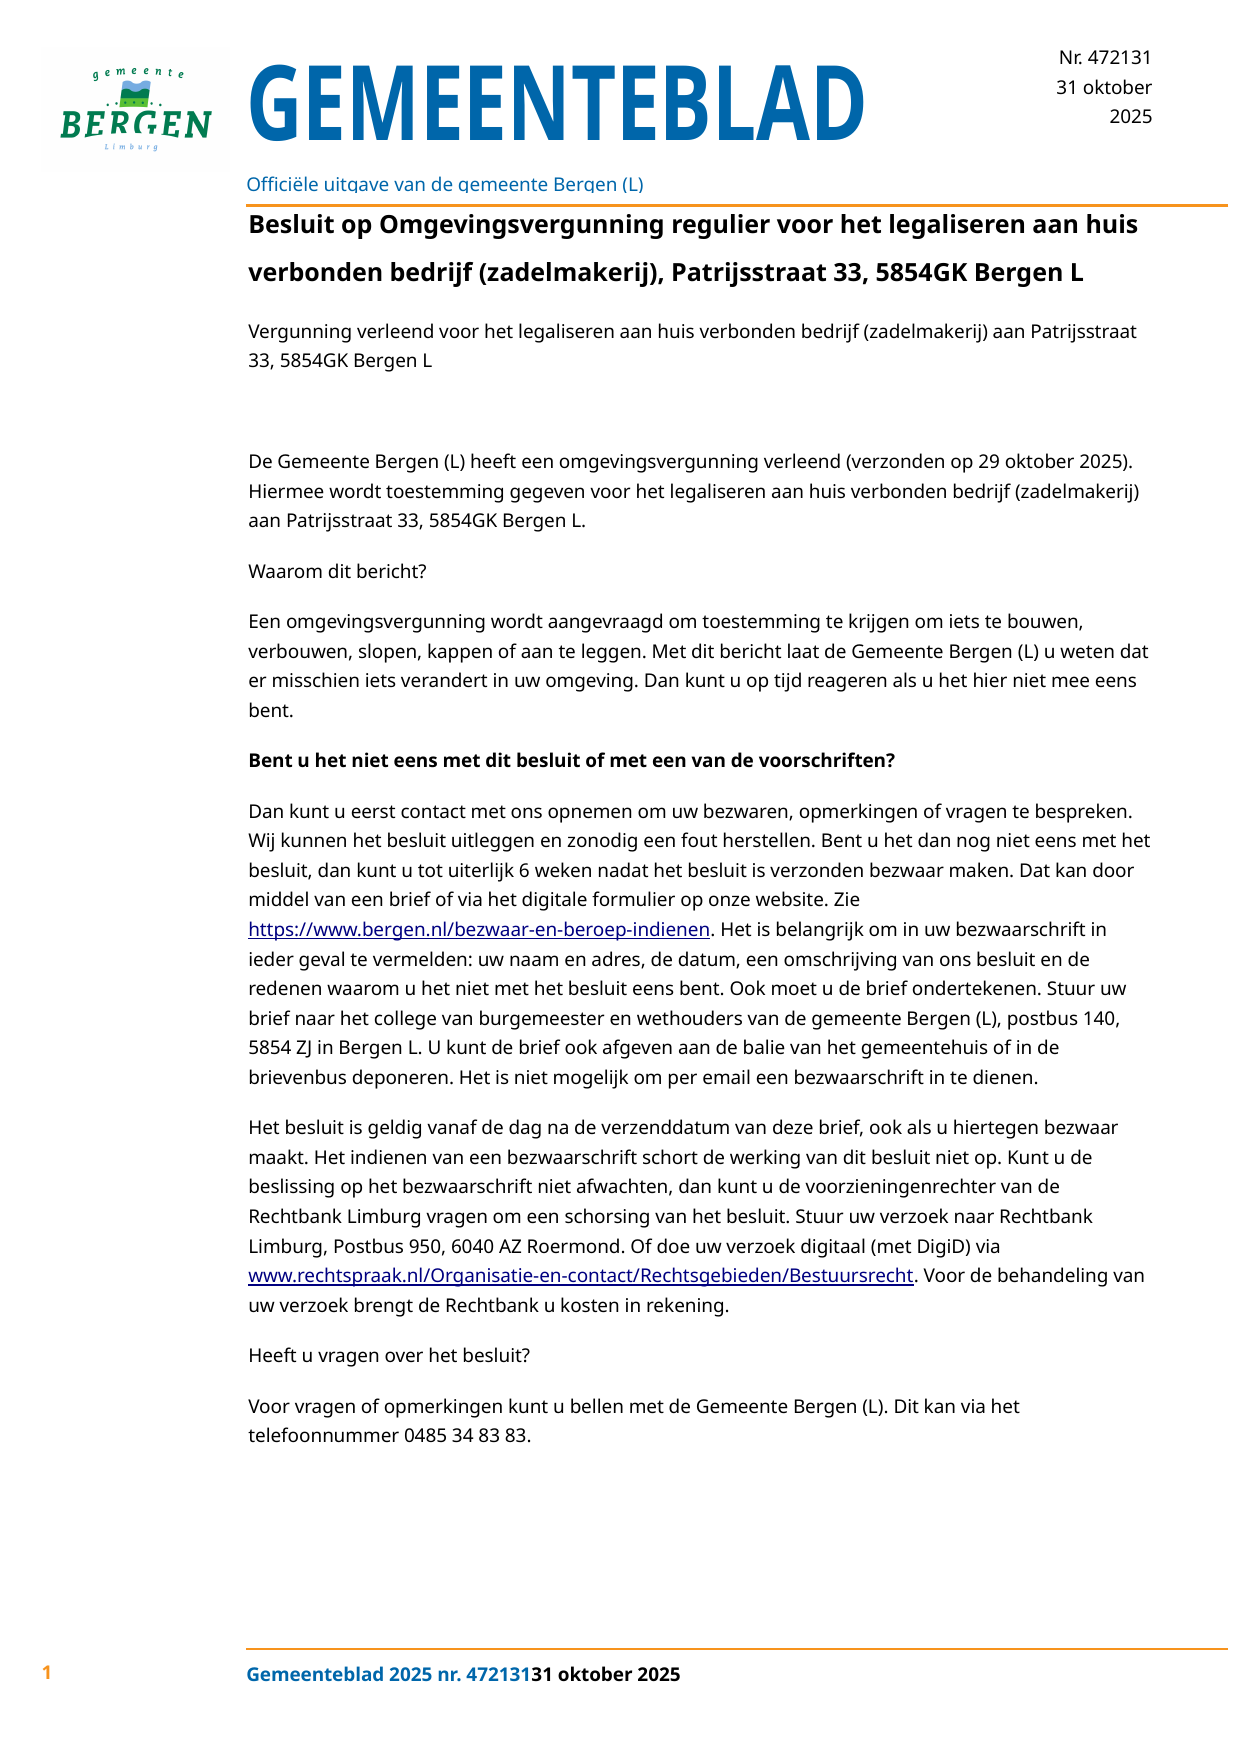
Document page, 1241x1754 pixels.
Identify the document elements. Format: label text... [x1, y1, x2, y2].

text Besluit op Omgevingsvergunning regulier voor het legaliseren aan huis verbonden bedrijf (zadelmakerij), Patrijsstraat 33, 5854GK Bergen L [248, 207, 1152, 288]
text Voor vragen of opmerkingen kunt u bellen met de Gemeente Bergen (L). Dit kan via het telefoonnummer 0485 34 83 83. [248, 1393, 1152, 1448]
text Een omgevingsvergunning wordt aangevraagd om toestemming te krijgen om iets te bouwen, verbouwen, slopen, kappen of aan te leggen. Met dit bericht laat de Gemeente Bergen (L) u weten dat er misschien iets verandert in uw omgeving. Dan kunt u op tijd reageren als u het hier niet mee eens bent. [248, 608, 1152, 723]
text De Gemeente Bergen (L) heeft een omgevingsvergunning verleend (verzonden op 29 oktober 2025). Hiermee wordt toestemming gegeven voor het legaliseren aan huis verbonden bedrijf (zadelmakerij) aan Patrijsstraat 33, 5854GK Bergen L. [248, 448, 1152, 533]
text Waarom dit bericht? [248, 558, 1152, 584]
text Bent u het niet eens met dit besluit of met een van de voorschriften? [248, 747, 1152, 773]
text Vergunning verleend voor het legaliseren aan huis verbonden bedrijf (zadelmakerij) aan Patrijsstraat 33, 5854GK Bergen L [248, 318, 1152, 373]
text Dan kunt u eerst contact met ons opnemen om uw bezwaren, opmerkingen of vragen te bespreken. Wij kunnen het besluit uitleggen en zonodig een fout herstellen. Bent u het dan nog niet eens met het besluit, dan kunt u tot uiterlijk 6 weken nadat het besluit is verzonden bezwaar maken. Dat kan door middel van een brief of via het digitale formulier op onze website. Zie https://www.bergen.nl/bezwaar-en-beroep-indienen. Het is belangrijk om in uw bezwaarschrift in ieder geval te vermelden: uw naam en adres, de datum, een omschrijving van ons besluit en de redenen waarom u het niet met het besluit eens bent. Ook moet u de brief ondertekenen. Stuur uw brief naar het college van burgemeester en wethouders van de gemeente Bergen (L), postbus 140, 5854 ZJ in Bergen L. U kunt de brief ook afgeven aan de balie van het gemeentehuis of in de brievenbus deponeren. Het is niet mogelijk om per email een bezwaarschrift in te dienen. [248, 798, 1152, 1090]
text Heeft u vragen over het besluit? [248, 1342, 1152, 1368]
picture [41, 47, 231, 172]
text Het besluit is geldig vanaf de dag na de verzenddatum van deze brief, ook als u hiertegen bezwaar maakt. Het indienen van een bezwaarschrift schort de werking van dit besluit niet op. Kunt u de beslissing op het bezwaarschrift niet afwachten, dan kunt u de voorzieningenrechter van de Rechtbank Limburg vragen om een schorsing van het besluit. Stuur uw verzoek naar Rechtbank Limburg, Postbus 950, 6040 AZ Roermond. Of doe uw verzoek digitaal (met DigiD) via www.rechtspraak.nl/Organisatie-en-contact/Rechtsgebieden/Bestuursrecht. Voor de behandeling van uw verzoek brengt de Rechtbank u kosten in rekening. [248, 1114, 1152, 1318]
